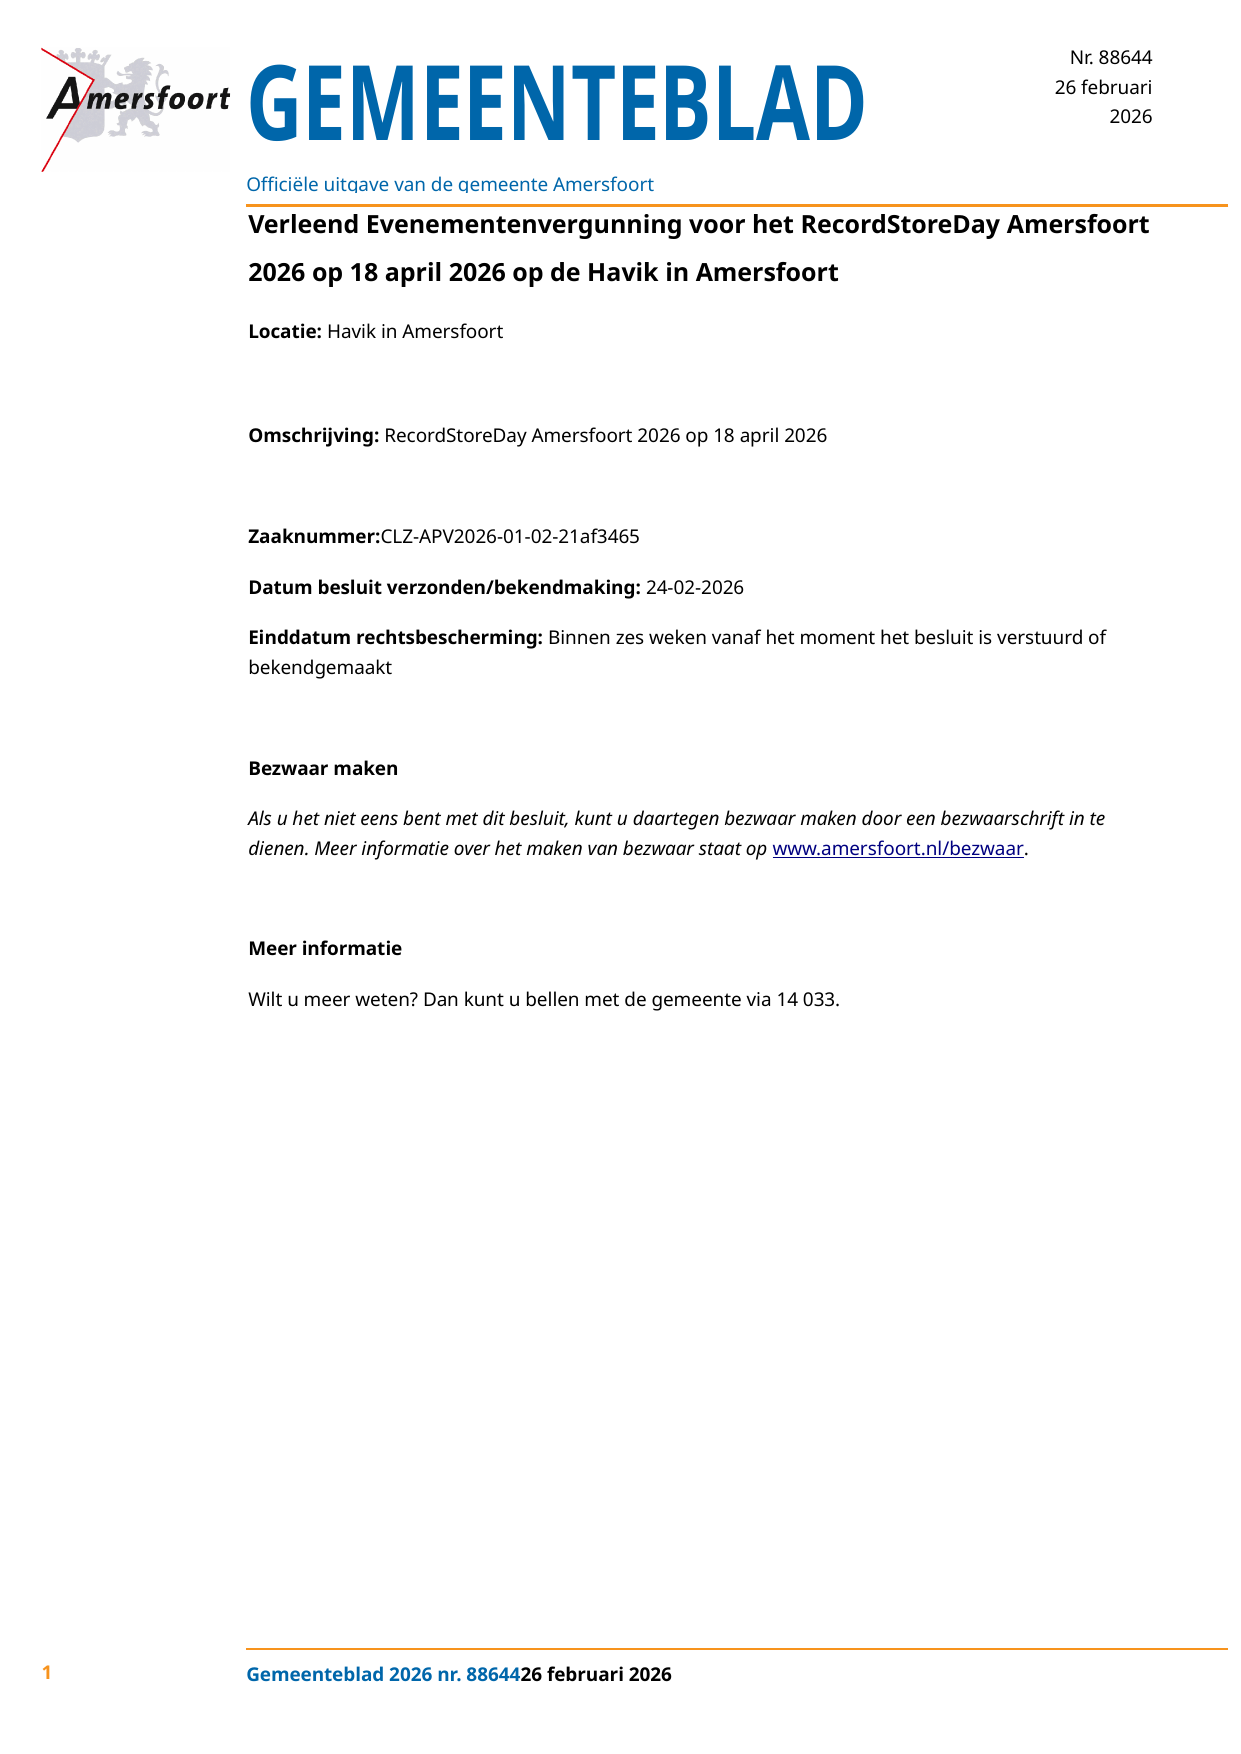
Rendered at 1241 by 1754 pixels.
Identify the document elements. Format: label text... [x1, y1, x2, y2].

text Als u het niet eens bent met dit besluit, kunt u daartegen bezwaar maken door een bezwaarschrift in te dienen. Meer informatie over het maken van bezwaar staat op www.amersfoort.nl/bezwaar. [248, 805, 1152, 861]
text Wilt u meer weten? Dan kunt u bellen met de gemeente via 14 033. [248, 986, 1152, 1012]
text Zaaknummer:CLZ-APV2026-01-02-21af3465 [248, 523, 1152, 549]
picture [41, 47, 231, 172]
text ﻿Omschrijving: RecordStoreDay Amersfoort 2026 op 18 april 2026 [248, 419, 1152, 448]
text Verleend Evenementenvergunning voor het RecordStoreDay Amersfoort 2026 op 18 april 2026 op de Havik in Amersfoort [248, 207, 1152, 288]
text Locatie: Havik in Amersfoort [248, 318, 1152, 344]
text Meer informatie [248, 936, 1152, 961]
text Einddatum rechtsbescherming: Binnen zes weken vanaf het moment het besluit is verstuurd of bekendgemaakt [248, 624, 1152, 680]
text Datum besluit verzonden/bekendmaking: 24-02-2026 [248, 574, 1152, 600]
text Bezwaar maken [248, 755, 1152, 781]
